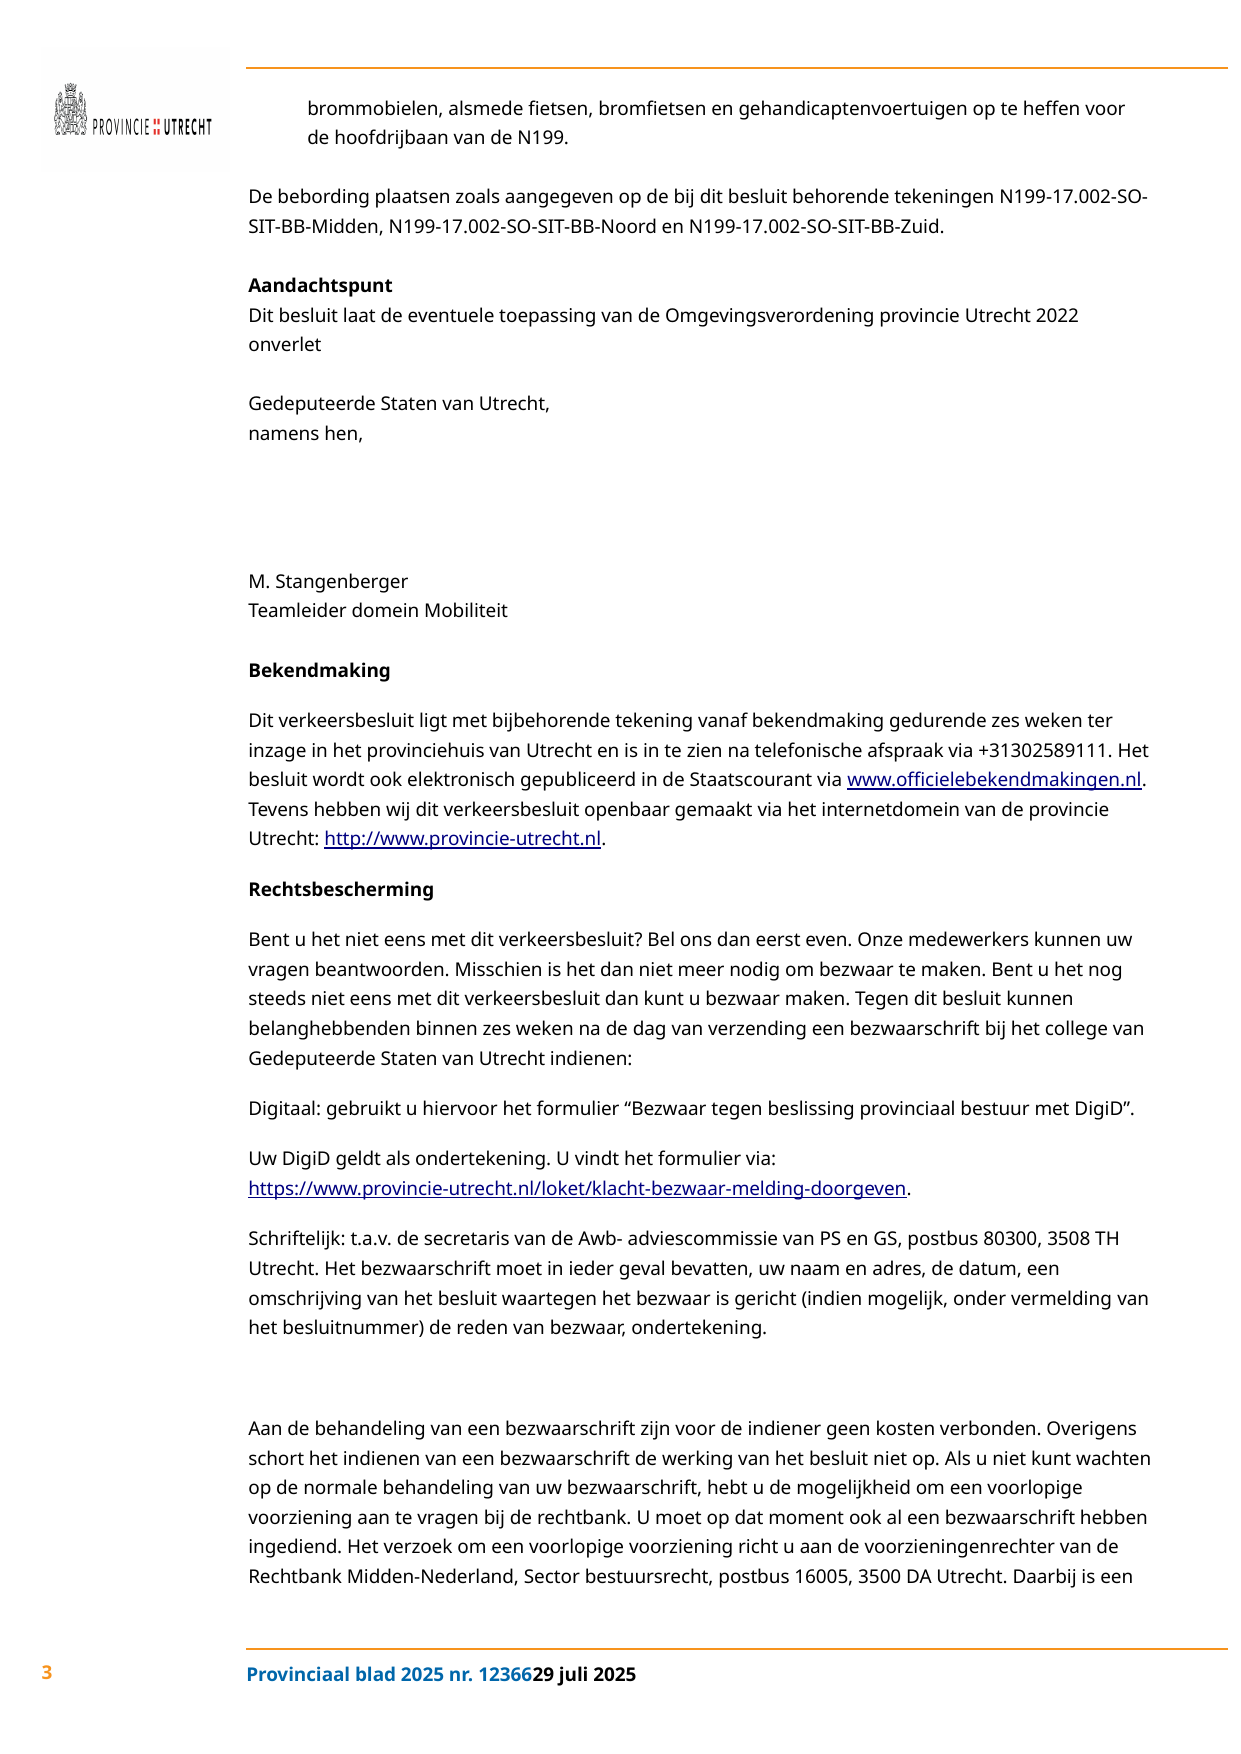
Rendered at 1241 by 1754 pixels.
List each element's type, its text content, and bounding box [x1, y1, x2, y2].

text Dit verkeersbesluit ligt met bijbehorende tekening vanaf bekendmaking gedurende zes weken ter inzage in het provinciehuis van Utrecht en is in te zien na telefonische afspraak via +31302589111. Het besluit wordt ook elektronisch gepubliceerd in de Staatscourant via www.officielebekendmakingen.nl. Tevens hebben wij dit verkeersbesluit openbaar gemaakt via het internetdomein van de provincie Utrecht: http://www.provincie-utrecht.nl. [248, 707, 1152, 851]
text Rechtsbescherming [248, 876, 1152, 902]
text De bebording plaatsen zoals aangegeven op de bij dit besluit behorende tekeningen N199-17.002-SO-SIT-BB-Midden, N199-17.002-SO-SIT-BB-Noord en N199-17.002-SO-SIT-BB-Zuid. [248, 183, 1152, 239]
text Aan de behandeling van een bezwaarschrift zijn voor de indiener geen kosten verbonden. Overigens schort het indienen van een bezwaarschrift de werking van het besluit niet op. Als u niet kunt wachten op de normale behandeling van uw bezwaarschrift, hebt u de mogelijkheid om een voorlopige voorziening aan te vragen bij de rechtbank. U moet op dat moment ook al een bezwaarschrift hebben ingediend. Het verzoek om een voorlopige voorziening richt u aan de voorzieningenrechter van de Rechtbank Midden-Nederland, Sector bestuursrecht, postbus 16005, 3500 DA Utrecht. Daarbij is een [248, 1415, 1152, 1589]
picture [41, 47, 231, 172]
text Digitaal: gebruikt u hiervoor het formulier “Bezwaar tegen beslissing provinciaal bestuur met DigiD”. [248, 1095, 1152, 1121]
list brommobielen, alsmede fietsen, bromfietsen en gehandicaptenvoertuigen op te heffen voor de hoofdrijbaan van de N199. [248, 95, 1152, 150]
text Uw DigiD geldt als ondertekening. U vindt het formulier via: https://www.provincie-utrecht.nl/loket/klacht-bezwaar-melding-doorgeven. [248, 1146, 1152, 1201]
text M. Stangenberger [248, 568, 1152, 594]
text namens hen, [248, 420, 1152, 446]
text Schriftelijk: t.a.v. de secretaris van de Awb- adviescommissie van PS en GS, postbus 80300, 3508 TH Utrecht. Het bezwaarschrift moet in ieder geval bevatten, uw naam en adres, de datum, een omschrijving van het besluit waartegen het bezwaar is gericht (indien mogelijk, onder vermelding van het besluitnummer) de reden van bezwaar, ondertekening. [248, 1226, 1152, 1340]
text Bent u het niet eens met dit verkeersbesluit? Bel ons dan eerst even. Onze medewerkers kunnen uw vragen beantwoorden. Misschien is het dan niet meer nodig om bezwaar te maken. Bent u het nog steeds niet eens met dit verkeersbesluit dan kunt u bezwaar maken. Tegen dit besluit kunnen belanghebbenden binnen zes weken na de dag van verzending een bezwaarschrift bij het college van Gedeputeerde Staten van Utrecht indienen: [248, 926, 1152, 1071]
text Dit besluit laat de eventuele toepassing van de Omgevingsverordening provincie Utrecht 2022 onverlet [248, 302, 1152, 357]
text Teamleider domein Mobiliteit [248, 598, 1152, 623]
text Aandachtspunt [248, 272, 1152, 298]
text Gedeputeerde Staten van Utrecht, [248, 391, 1152, 416]
text Bekendmaking [248, 657, 1152, 683]
